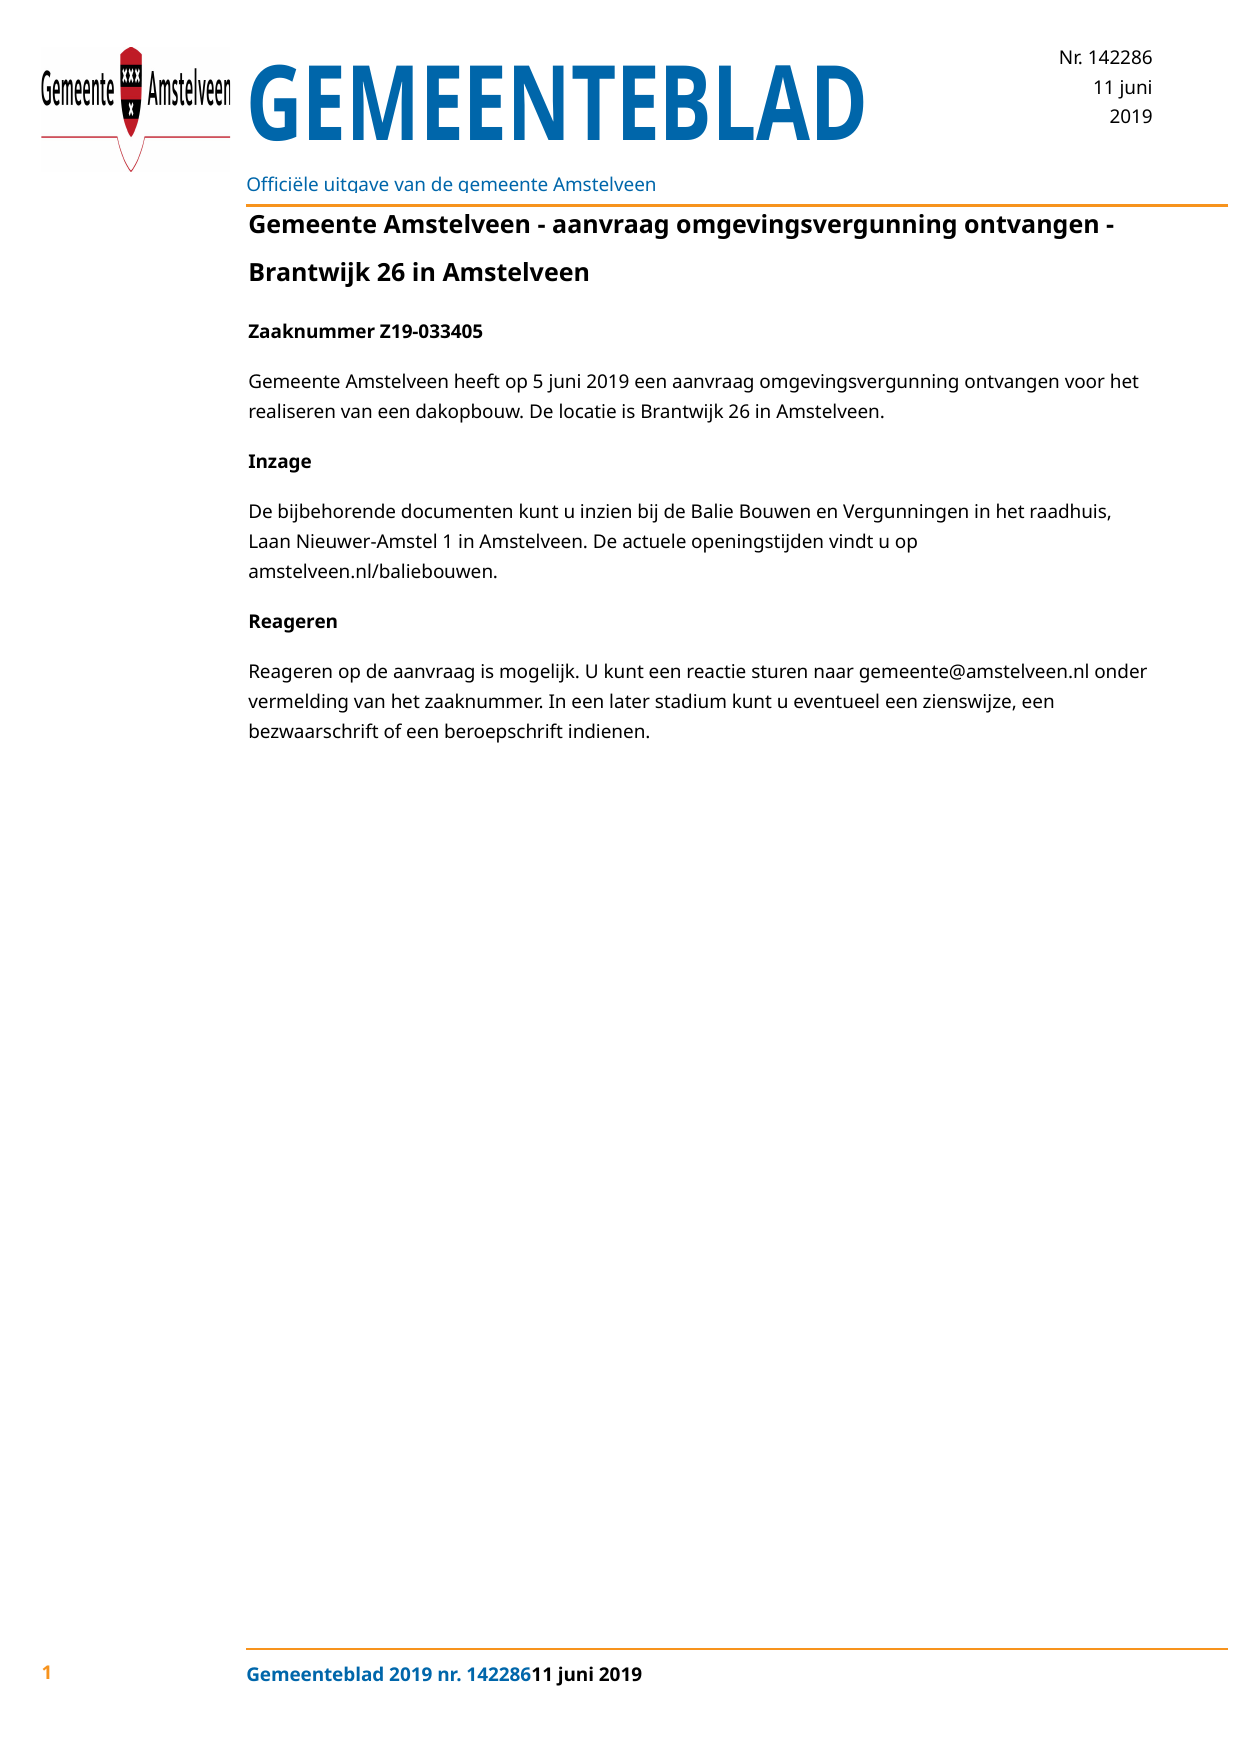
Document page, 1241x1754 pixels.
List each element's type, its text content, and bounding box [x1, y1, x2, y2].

text Gemeente Amstelveen heeft op 5 juni 2019 een aanvraag omgevingsvergunning ontvangen voor het realiseren van een dakopbouw. De locatie is Brantwijk 26 in Amstelveen. [248, 368, 1152, 424]
text Gemeente Amstelveen - aanvraag omgevingsvergunning ontvangen - Brantwijk 26 in Amstelveen [248, 207, 1152, 288]
text Inzage [248, 448, 1152, 474]
text De bijbehorende documenten kunt u inzien bij de Balie Bouwen en Vergunningen in het raadhuis, Laan Nieuwer-Amstel 1 in Amstelveen. De actuele openingstijden vindt u op amstelveen.nl/baliebouwen. [248, 499, 1152, 584]
text Reageren op de aanvraag is mogelijk. U kunt een reactie sturen naar gemeente@amstelveen.nl onder vermelding van het zaaknummer. In een later stadium kunt u eventueel een zienswijze, een bezwaarschrift of een beroepschrift indienen. [248, 659, 1152, 744]
text Reageren [248, 608, 1152, 634]
text Zaaknummer Z19-033405 [248, 318, 1152, 344]
picture [41, 47, 231, 172]
